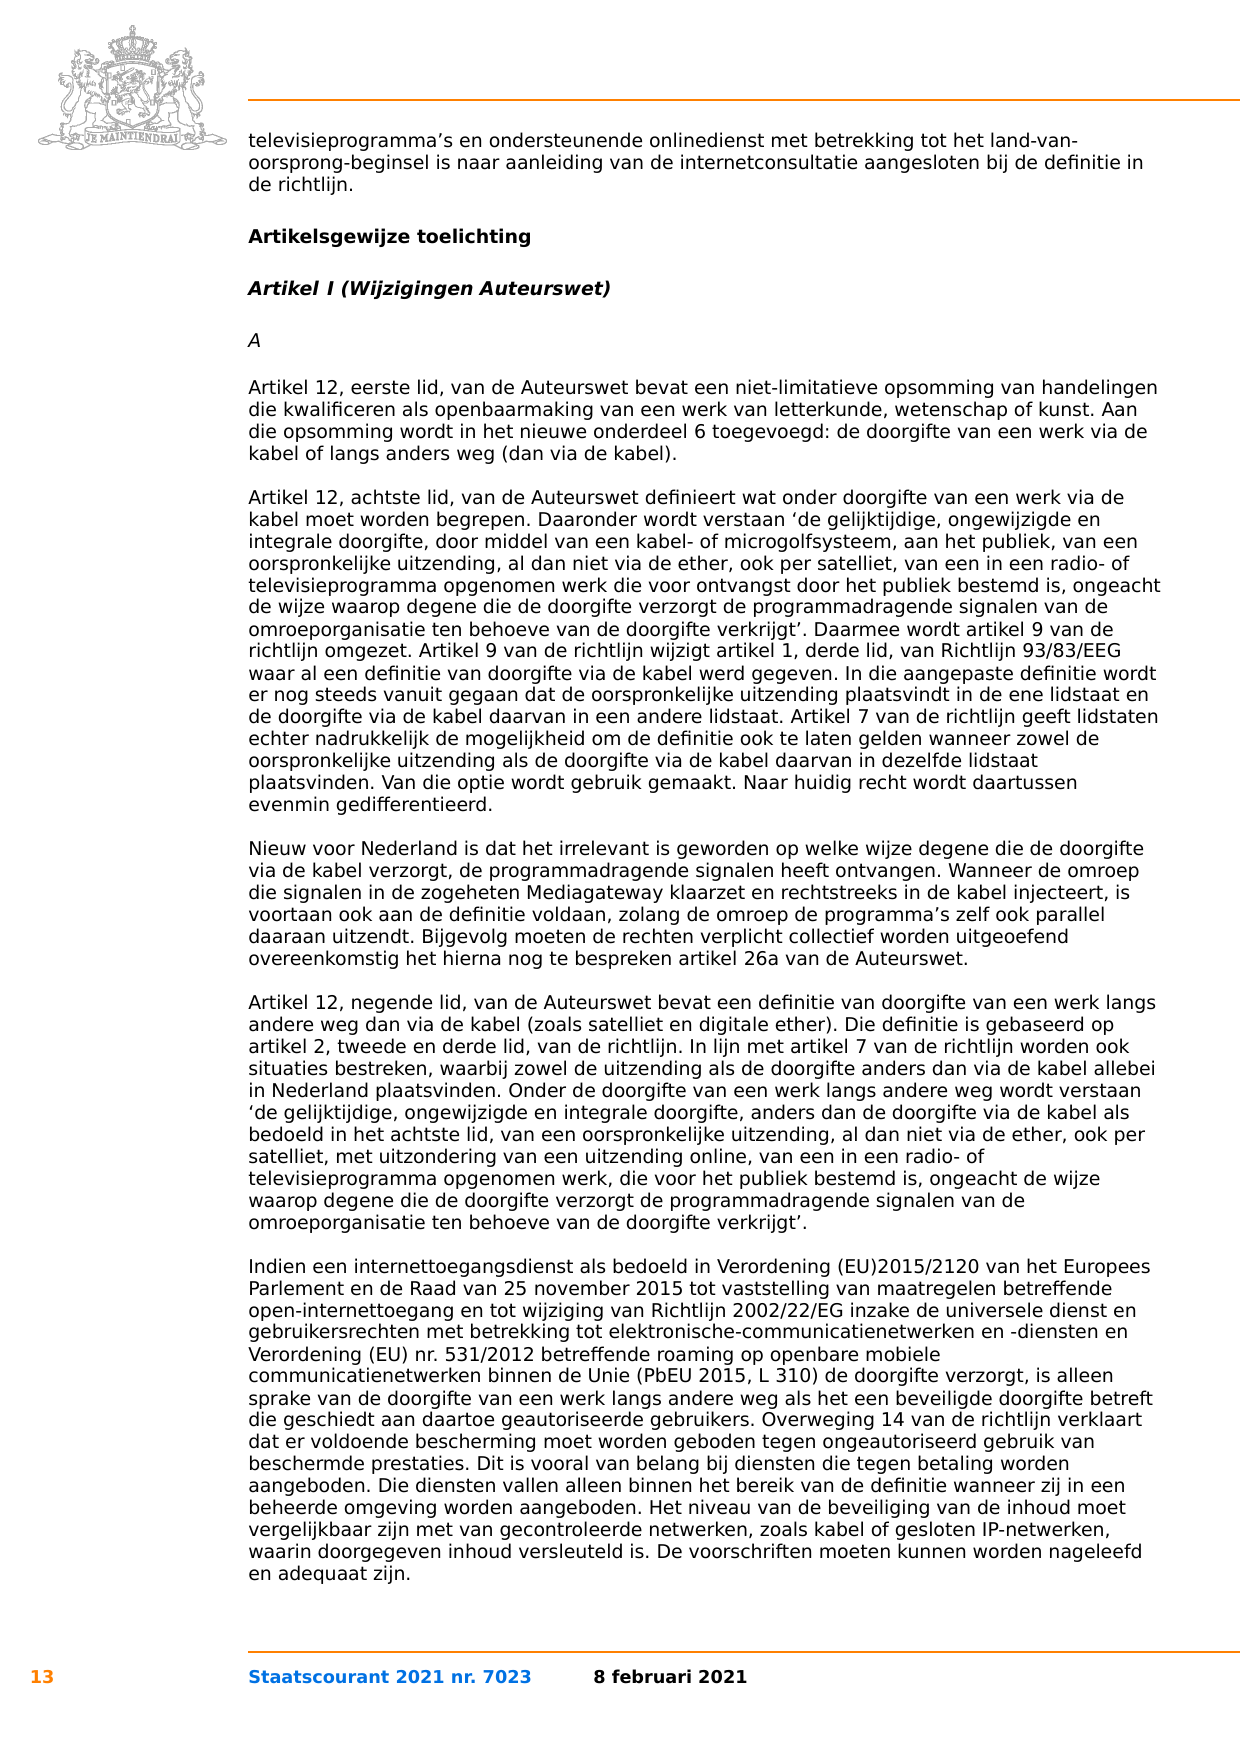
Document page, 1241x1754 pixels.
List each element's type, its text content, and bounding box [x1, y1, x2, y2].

text Indien een internettoegangsdienst als bedoeld in Verordening (EU)2015/2120 van het Europees Parlement en de Raad van 25 november 2015 tot vaststelling van maatregelen betreffende open-internettoegang en tot wijziging van Richtlijn 2002/22/EG inzake de universele dienst en gebruikersrechten met betrekking tot elektronische-communicatienetwerken en -diensten en Verordening (EU) nr. 531/2012 betreffende roaming op openbare mobiele communicatienetwerken binnen de Unie (PbEU 2015, L 310) de doorgifte verzorgt, is alleen sprake van de doorgifte van een werk langs andere weg als het een beveiligde doorgifte betreft die geschiedt aan daartoe geautoriseerde gebruikers. Overweging 14 van de richtlijn verklaart dat er voldoende bescherming moet worden geboden tegen ongeautoriseerd gebruik van beschermde prestaties. Dit is vooral van belang bij diensten die tegen betaling worden aangeboden. Die diensten vallen alleen binnen het bereik van de definitie wanneer zij in een beheerde omgeving worden aangeboden. Het niveau van de beveiliging van de inhoud moet vergelijkbaar zijn met van gecontroleerde netwerken, zoals kabel of gesloten IP-netwerken, waarin doorgegeven inhoud versleuteld is. De voorschriften moeten kunnen worden nageleefd en adequaat zijn. [248, 1256, 1163, 1585]
subtitle Artikelsgewijze toelichting [248, 226, 1163, 248]
subtitle Artikel I (Wijzigingen Auteurswet) [248, 278, 1163, 300]
picture [38, 25, 227, 150]
text Artikel 12, eerste lid, van de Auteurswet bevat een niet-limitatieve opsomming van handelingen die kwalificeren als openbaarmaking van een werk van letterkunde, wetenschap of kunst. Aan die opsomming wordt in het nieuwe onderdeel 6 toegevoegd: de doorgifte van een werk via de kabel of langs anders weg (dan via de kabel). [248, 377, 1163, 465]
subtitle A [248, 330, 1163, 352]
text Artikel 12, achtste lid, van de Auteurswet definieert wat onder doorgifte van een werk via de kabel moet worden begrepen. Daaronder wordt verstaan ‘de gelijktijdige, ongewijzigde en integrale doorgifte, door middel van een kabel- of microgolfsysteem, aan het publiek, van een oorspronkelijke uitzending, al dan niet via de ether, ook per satelliet, van een in een radio- of televisieprogramma opgenomen werk die voor ontvangst door het publiek bestemd is, ongeacht de wijze waarop degene die de doorgifte verzorgt de programmadragende signalen van de omroeporganisatie ten behoeve van de doorgifte verkrijgt’. Daarmee wordt artikel 9 van de richtlijn omgezet. Artikel 9 van de richtlijn wijzigt artikel 1, derde lid, van Richtlijn 93/83/EEG waar al een definitie van doorgifte via de kabel werd gegeven. In die aangepaste definitie wordt er nog steeds vanuit gegaan dat de oorspronkelijke uitzending plaatsvindt in de ene lidstaat en de doorgifte via de kabel daarvan in een andere lidstaat. Artikel 7 van de richtlijn geeft lidstaten echter nadrukkelijk de mogelijkheid om de definitie ook te laten gelden wanneer zowel de oorspronkelijke uitzending als de doorgifte via de kabel daarvan in dezelfde lidstaat plaatsvinden. Van die optie wordt gebruik gemaakt. Naar huidig recht wordt daartussen evenmin gedifferentieerd. [248, 487, 1163, 816]
text Artikel 12, negende lid, van de Auteurswet bevat een definitie van doorgifte van een werk langs andere weg dan via de kabel (zoals satelliet en digitale ether). Die definitie is gebaseerd op artikel 2, tweede en derde lid, van de richtlijn. In lijn met artikel 7 van de richtlijn worden ook situaties bestreken, waarbij zowel de uitzending als de doorgifte anders dan via de kabel allebei in Nederland plaatsvinden. Onder de doorgifte van een werk langs andere weg wordt verstaan ‘de gelijktijdige, ongewijzigde en integrale doorgifte, anders dan de doorgifte via de kabel als bedoeld in het achtste lid, van een oorspronkelijke uitzending, al dan niet via de ether, ook per satelliet, met uitzondering van een uitzending online, van een in een radio- of televisieprogramma opgenomen werk, die voor het publiek bestemd is, ongeacht de wijze waarop degene die de doorgifte verzorgt de programmadragende signalen van de omroeporganisatie ten behoeve van de doorgifte verkrijgt’. [248, 992, 1163, 1234]
text televisieprogramma’s en ondersteunende onlinedienst met betrekking tot het land-van-oorsprong-beginsel is naar aanleiding van de internetconsultatie aangesloten bij de definitie in de richtlijn. [248, 130, 1163, 196]
text Nieuw voor Nederland is dat het irrelevant is geworden op welke wijze degene die de doorgifte via de kabel verzorgt, de programmadragende signalen heeft ontvangen. Wanneer de omroep die signalen in de zogeheten Mediagateway klaarzet en rechtstreeks in de kabel injecteert, is voortaan ook aan de definitie voldaan, zolang de omroep de programma’s zelf ook parallel daaraan uitzendt. Bijgevolg moeten de rechten verplicht collectief worden uitgeoefend overeenkomstig het hierna nog te bespreken artikel 26a van de Auteurswet. [248, 838, 1163, 970]
